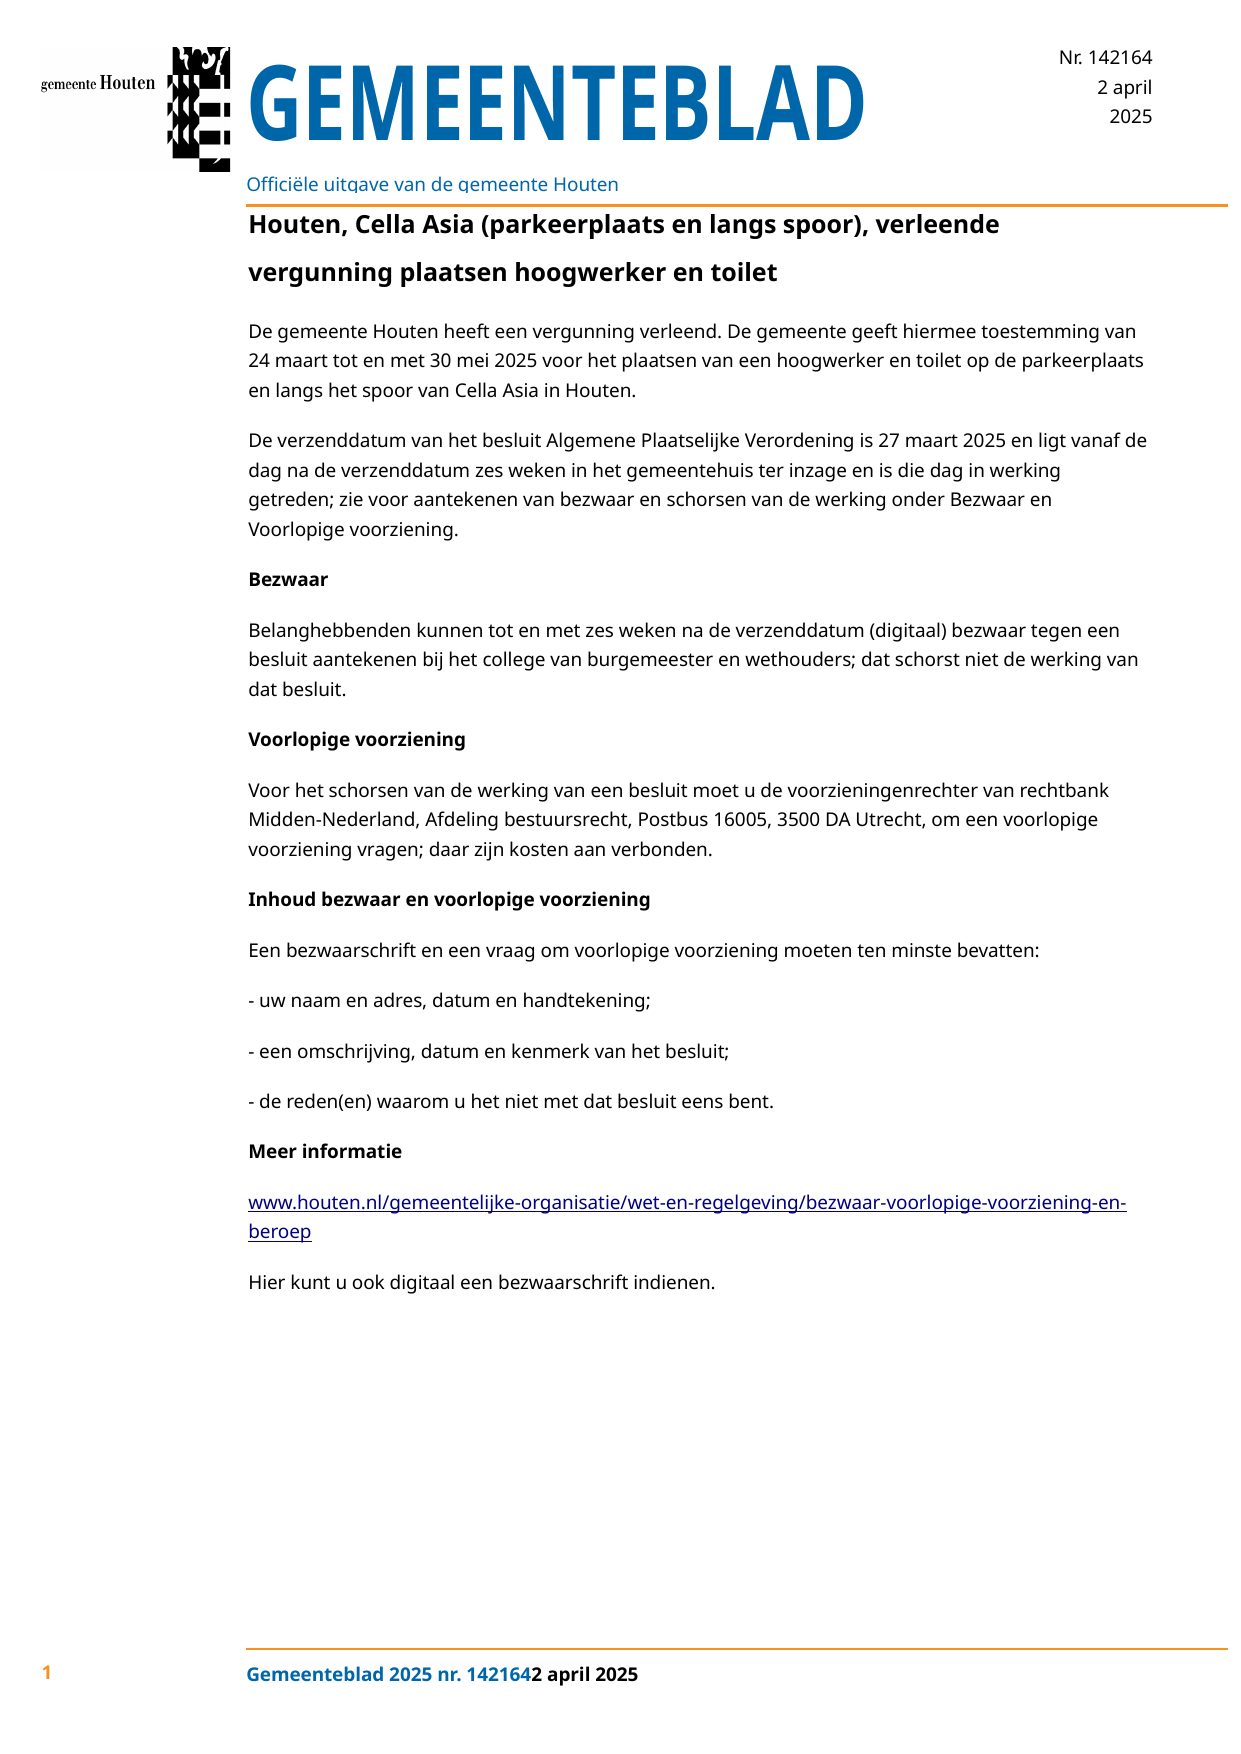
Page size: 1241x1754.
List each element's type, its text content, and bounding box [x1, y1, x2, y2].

text De verzenddatum van het besluit Algemene Plaatselijke Verordening is 27 maart 2025 en ligt vanaf de dag na de verzenddatum zes weken in het gemeentehuis ter inzage en is die dag in werking getreden; zie voor aantekenen van bezwaar en schorsen van de werking onder Bezwaar en Voorlopige voorziening. [248, 427, 1152, 542]
text Hier kunt u ook digitaal een bezwaarschrift indienen. [248, 1269, 1152, 1295]
text Belanghebbenden kunnen tot en met zes weken na de verzenddatum (digitaal) bezwaar tegen een besluit aantekenen bij het college van burgemeester en wethouders; dat schorst niet de werking van dat besluit. [248, 617, 1152, 702]
text www.houten.nl/gemeentelijke-organisatie/wet-en-regelgeving/bezwaar-voorlopige-voorziening-en-beroep [248, 1189, 1152, 1244]
text De gemeente Houten heeft een vergunning verleend. De gemeente geeft hiermee toestemming van 24 maart tot en met 30 mei 2025 voor het plaatsen van een hoogwerker en toilet op de parkeerplaats en langs het spoor van Cella Asia in Houten. [248, 318, 1152, 403]
text Houten, Cella Asia (parkeerplaats en langs spoor), verleende vergunning plaatsen hoogwerker en toilet [248, 207, 1152, 288]
text - de reden(en) waarom u het niet met dat besluit eens bent. [248, 1088, 1152, 1114]
text - een omschrijving, datum en kenmerk van het besluit; [248, 1038, 1152, 1064]
text Voor het schorsen van de werking van een besluit moet u de voorzieningenrechter van rechtbank Midden-Nederland, Afdeling bestuursrecht, Postbus 16005, 3500 DA Utrecht, om een voorlopige voorziening vragen; daar zijn kosten aan verbonden. [248, 777, 1152, 862]
text - uw naam en adres, datum en handtekening; [248, 987, 1152, 1013]
text Inhoud bezwaar en voorlopige voorziening [248, 887, 1152, 912]
picture [41, 47, 231, 172]
text Bezwaar [248, 567, 1152, 592]
text Voorlopige voorziening [248, 727, 1152, 752]
text Meer informatie [248, 1139, 1152, 1164]
text Een bezwaarschrift en een vraag om voorlopige voorziening moeten ten minste bevatten: [248, 937, 1152, 963]
